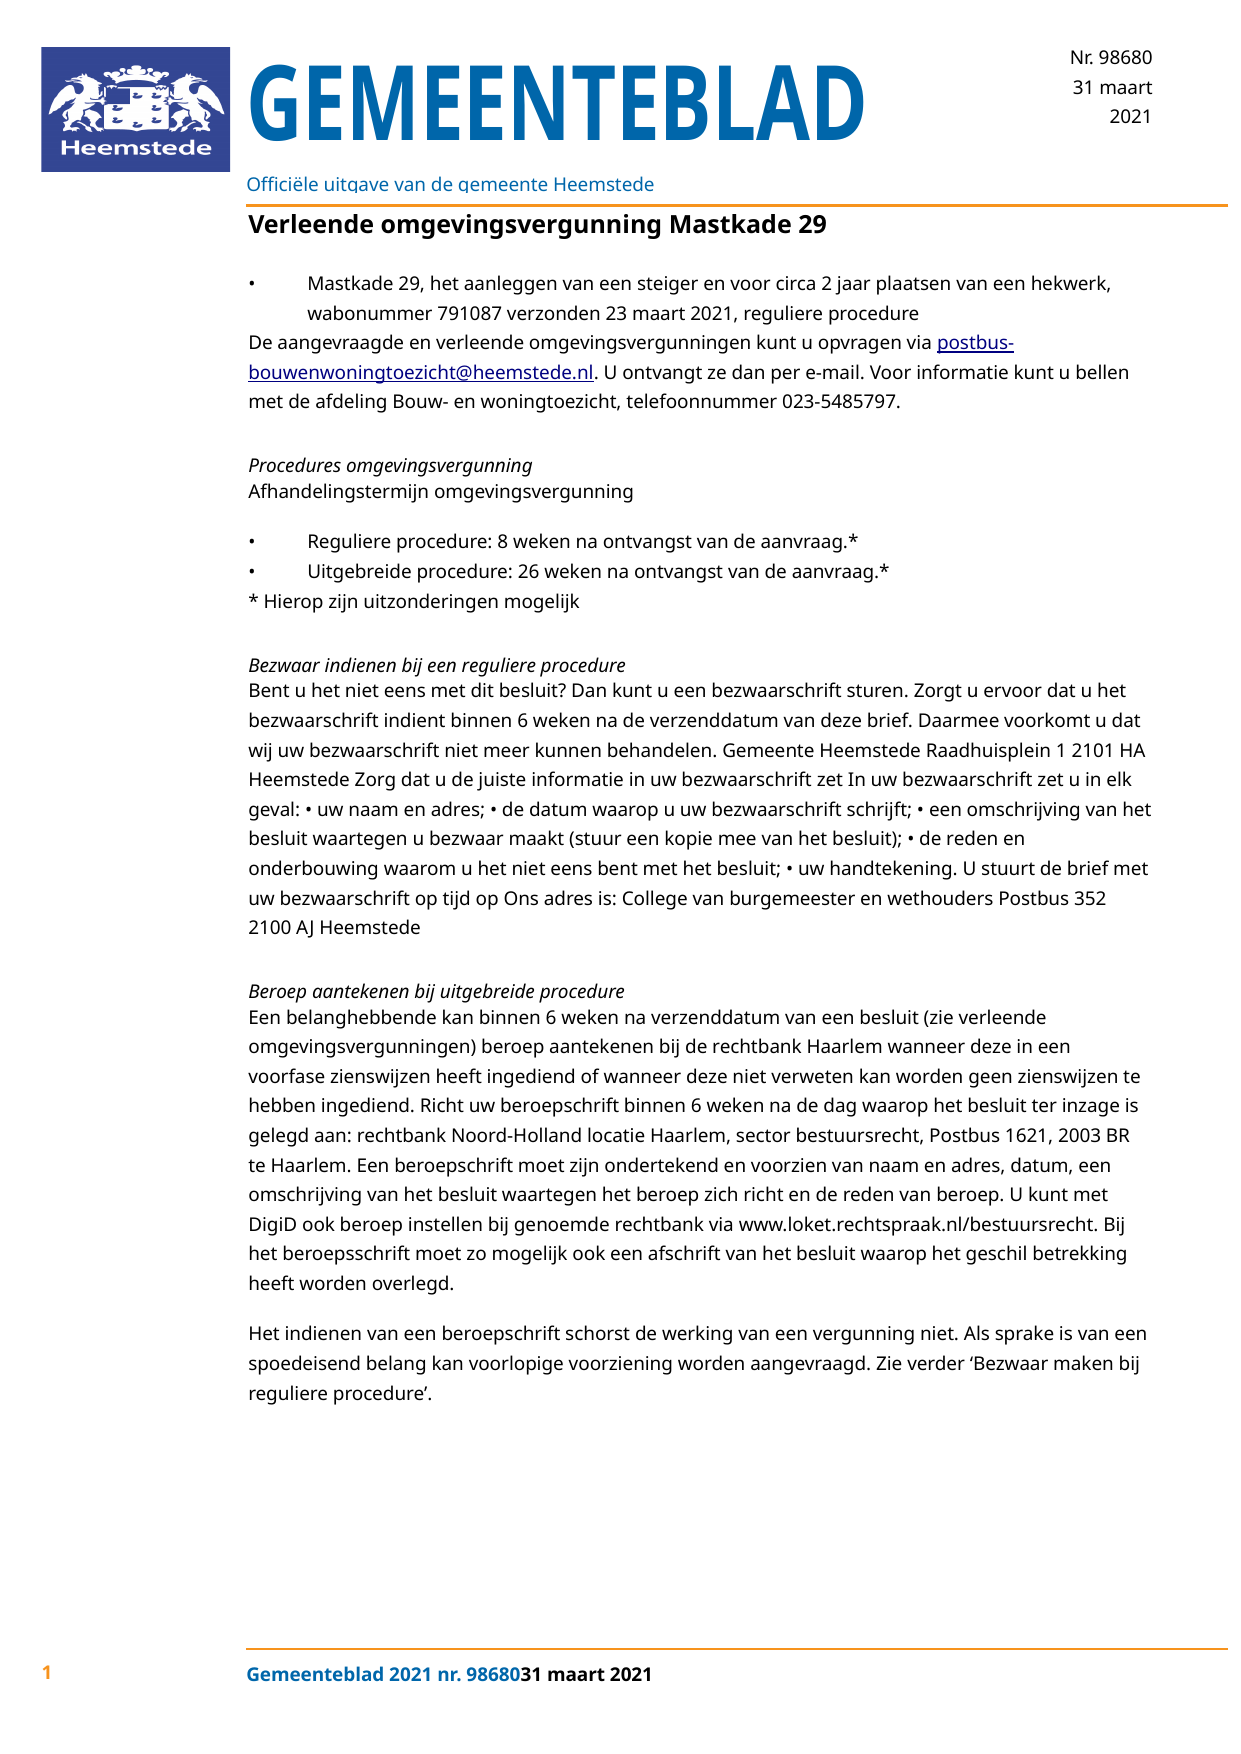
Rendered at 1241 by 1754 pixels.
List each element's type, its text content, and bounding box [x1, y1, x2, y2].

text Een belanghebbende kan binnen 6 weken na verzenddatum van een besluit (zie verleende omgevingsvergunningen) beroep aantekenen bij de rechtbank Haarlem wanneer deze in een voorfase zienswijzen heeft ingediend of wanneer deze niet verweten kan worden geen zienswijzen te hebben ingediend. Richt uw beroepschrift binnen 6 weken na de dag waarop het besluit ter inzage is gelegd aan: rechtbank Noord-Holland locatie Haarlem, sector bestuursrecht, Postbus 1621, 2003 BR te Haarlem. Een beroepschrift moet zijn ondertekend en voorzien van naam en adres, datum, een omschrijving van het besluit waartegen het beroep zich richt en de reden van beroep. U kunt met DigiD ook beroep instellen bij genoemde rechtbank via www.loket.rechtspraak.nl/bestuursrecht. Bij het beroepsschrift moet zo mogelijk ook een afschrift van het besluit waarop het geschil betrekking heeft worden overlegd. [248, 1004, 1152, 1296]
text Verleende omgevingsvergunning Mastkade 29 [248, 207, 1152, 241]
text Bezwaar indienen bij een reguliere procedure [248, 652, 1152, 678]
list Reguliere procedure: 8 weken na ontvangst van de aanvraag.* [248, 529, 1152, 554]
text * Hierop zijn uitzonderingen mogelijk [248, 588, 1152, 614]
text Afhandelingstermijn omgevingsvergunning [248, 478, 1152, 504]
text Procedures omgevingsvergunning [248, 453, 1152, 478]
text Het indienen van een beroepschrift schorst de werking van een vergunning niet. Als sprake is van een spoedeisend belang kan voorlopige voorziening worden aangevraagd. Zie verder ‘Bezwaar maken bij reguliere procedure’. [248, 1321, 1152, 1406]
list Uitgebreide procedure: 26 weken na ontvangst van de aanvraag.* [248, 558, 1152, 584]
list Mastkade 29, het aanleggen van een steiger en voor circa 2 jaar plaatsen van een hekwerk, wabonummer 791087 verzonden 23 maart 2021, reguliere procedure [248, 270, 1152, 326]
text Beroep aantekenen bij uitgebreide procedure [248, 978, 1152, 1004]
text Bent u het niet eens met dit besluit? Dan kunt u een bezwaarschrift sturen. Zorgt u ervoor dat u het bezwaarschrift indient binnen 6 weken na de verzenddatum van deze brief. Daarmee voorkomt u dat wij uw bezwaarschrift niet meer kunnen behandelen. Gemeente Heemstede Raadhuisplein 1 2101 HA Heemstede Zorg dat u de juiste informatie in uw bezwaarschrift zet In uw bezwaarschrift zet u in elk geval: • uw naam en adres; • de datum waarop u uw bezwaarschrift schrijft; • een omschrijving van het besluit waartegen u bezwaar maakt (stuur een kopie mee van het besluit); • de reden en onderbouwing waarom u het niet eens bent met het besluit; • uw handtekening. U stuurt de brief met uw bezwaarschrift op tijd op Ons adres is: College van burgemeester en wethouders Postbus 352 2100 AJ Heemstede [248, 678, 1152, 940]
text De aangevraagde en verleende omgevingsvergunningen kunt u opvragen via postbus-bouwenwoningtoezicht@heemstede.nl. U ontvangt ze dan per e-mail. Voor informatie kunt u bellen met de afdeling Bouw- en woningtoezicht, telefoonnummer 023-5485797. [248, 329, 1152, 414]
picture [41, 47, 231, 172]
